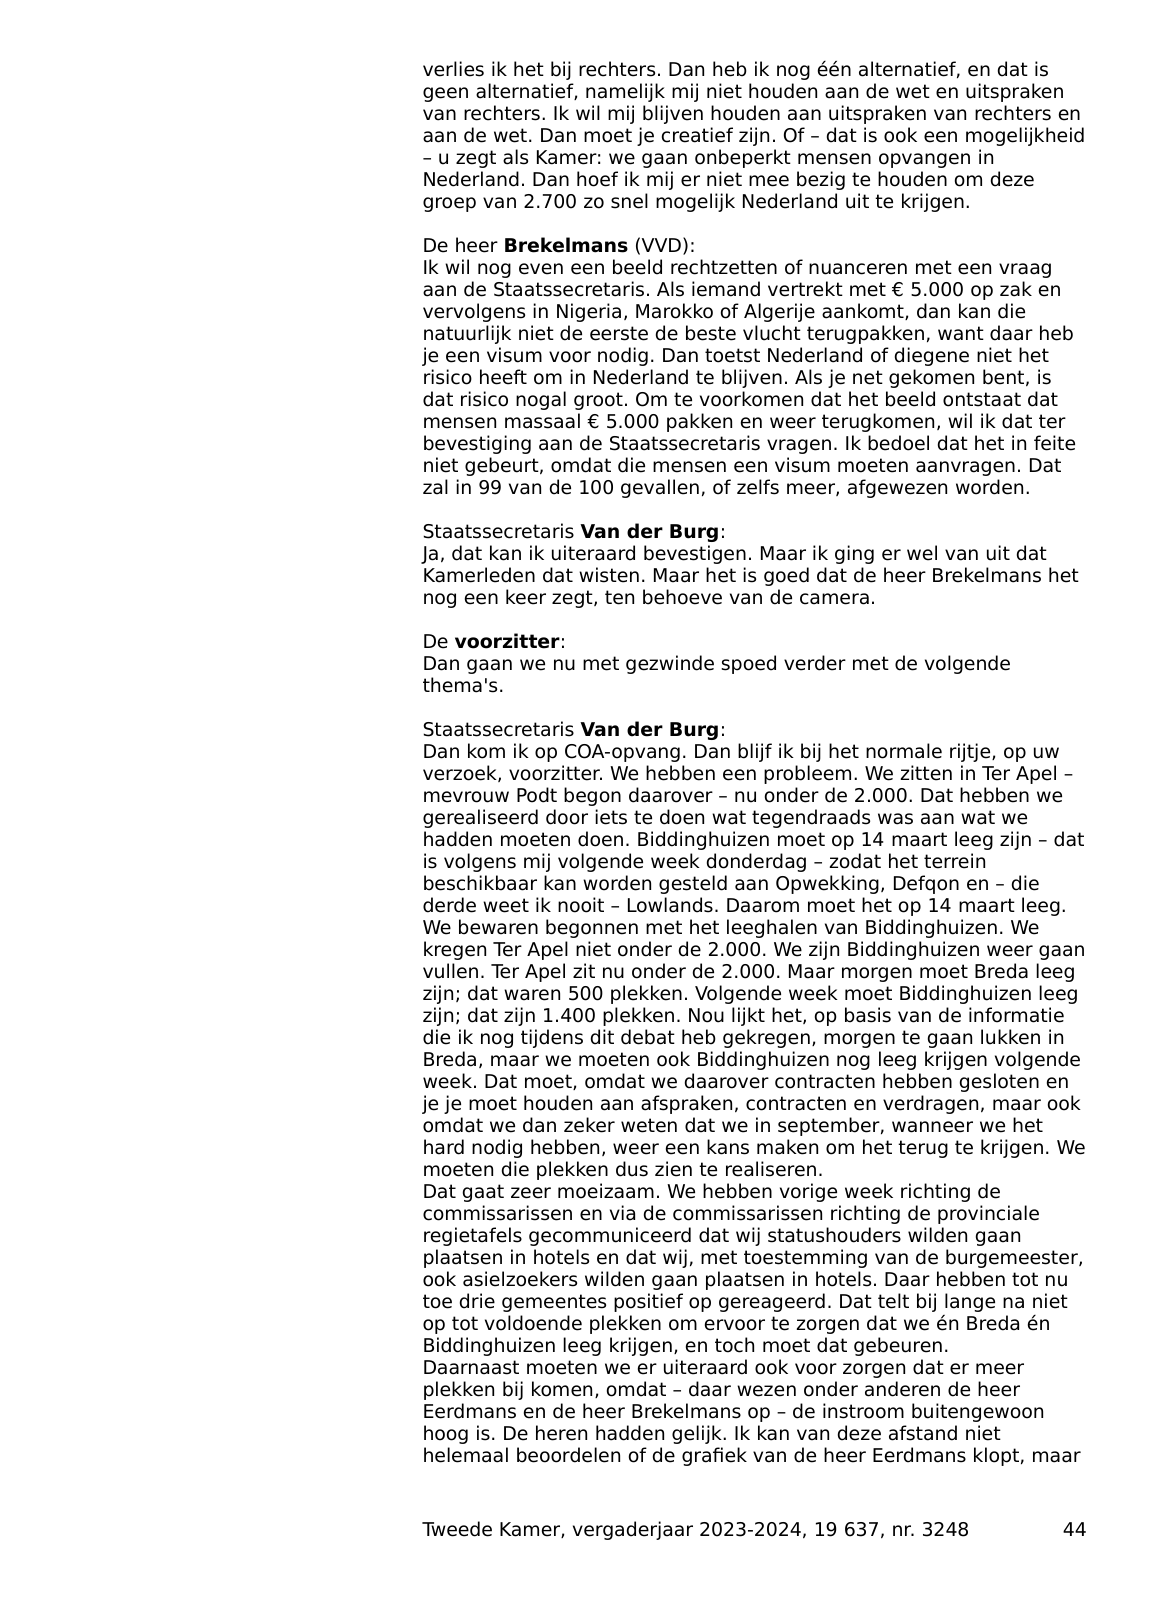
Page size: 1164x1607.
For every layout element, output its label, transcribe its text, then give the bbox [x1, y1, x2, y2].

text Staatssecretaris Van der Burg: [422, 521, 1087, 543]
text Ja, dat kan ik uiteraard bevestigen. Maar ik ging er wel van uit dat Kamerleden dat wisten. Maar het is goed dat de heer Brekelmans het nog een keer zegt, ten behoeve van de camera. [422, 543, 1087, 609]
text Staatssecretaris Van der Burg: [422, 719, 1087, 741]
text Ik wil nog even een beeld rechtzetten of nuanceren met een vraag aan de Staatssecretaris. Als iemand vertrekt met € 5.000 op zak en vervolgens in Nigeria, Marokko of Algerije aankomt, dan kan die natuurlijk niet de eerste de beste vlucht terugpakken, want daar heb je een visum voor nodig. Dan toetst Nederland of diegene niet het risico heeft om in Nederland te blijven. Als je net gekomen bent, is dat risico nogal groot. Om te voorkomen dat het beeld ontstaat dat mensen massaal € 5.000 pakken en weer terugkomen, wil ik dat ter bevestiging aan de Staatssecretaris vragen. Ik bedoel dat het in feite niet gebeurt, omdat die mensen een visum moeten aanvragen. Dat zal in 99 van de 100 gevallen, of zelfs meer, afgewezen worden. [422, 257, 1087, 499]
text De voorzitter: [422, 631, 1087, 653]
text Dat gaat zeer moeizaam. We hebben vorige week richting de commissarissen en via de commissarissen richting de provinciale regietafels gecommuniceerd dat wij statushouders wilden gaan plaatsen in hotels en dat wij, met toestemming van de burgemeester, ook asielzoekers wilden gaan plaatsen in hotels. Daar hebben tot nu toe drie gemeentes positief op gereageerd. Dat telt bij lange na niet op tot voldoende plekken om ervoor te zorgen dat we én Breda én Biddinghuizen leeg krijgen, en toch moet dat gebeuren. [422, 1181, 1087, 1357]
text Dan gaan we nu met gezwinde spoed verder met de volgende thema's. [422, 653, 1087, 697]
text Daarnaast moeten we er uiteraard ook voor zorgen dat er meer plekken bij komen, omdat – daar wezen onder anderen de heer Eerdmans en de heer Brekelmans op – de instroom buitengewoon hoog is. De heren hadden gelijk. Ik kan van deze afstand niet helemaal beoordelen of de grafiek van de heer Eerdmans klopt, maar [422, 1357, 1087, 1467]
text De heer Brekelmans (VVD): [422, 235, 1087, 257]
text Dan kom ik op COA-opvang. Dan blijf ik bij het normale rijtje, op uw verzoek, voorzitter. We hebben een probleem. We zitten in Ter Apel – mevrouw Podt begon daarover – nu onder de 2.000. Dat hebben we gerealiseerd door iets te doen wat tegendraads was aan wat we hadden moeten doen. Biddinghuizen moet op 14 maart leeg zijn – dat is volgens mij volgende week donderdag – zodat het terrein beschikbaar kan worden gesteld aan Opwekking, Defqon en – die derde weet ik nooit – Lowlands. Daarom moet het op 14 maart leeg. We bewaren begonnen met het leeghalen van Biddinghuizen. We kregen Ter Apel niet onder de 2.000. We zijn Biddinghuizen weer gaan vullen. Ter Apel zit nu onder de 2.000. Maar morgen moet Breda leeg zijn; dat waren 500 plekken. Volgende week moet Biddinghuizen leeg zijn; dat zijn 1.400 plekken. Nou lijkt het, op basis van de informatie die ik nog tijdens dit debat heb gekregen, morgen te gaan lukken in Breda, maar we moeten ook Biddinghuizen nog leeg krijgen volgende week. Dat moet, omdat we daarover contracten hebben gesloten en je je moet houden aan afspraken, contracten en verdragen, maar ook omdat we dan zeker weten dat we in september, wanneer we het hard nodig hebben, weer een kans maken om het terug te krijgen. We moeten die plekken dus zien te realiseren. [422, 741, 1087, 1181]
text verlies ik het bij rechters. Dan heb ik nog één alternatief, en dat is geen alternatief, namelijk mij niet houden aan de wet en uitspraken van rechters. Ik wil mij blijven houden aan uitspraken van rechters en aan de wet. Dan moet je creatief zijn. Of – dat is ook een mogelijkheid – u zegt als Kamer: we gaan onbeperkt mensen opvangen in Nederland. Dan hoef ik mij er niet mee bezig te houden om deze groep van 2.700 zo snel mogelijk Nederland uit te krijgen. [422, 59, 1087, 213]
